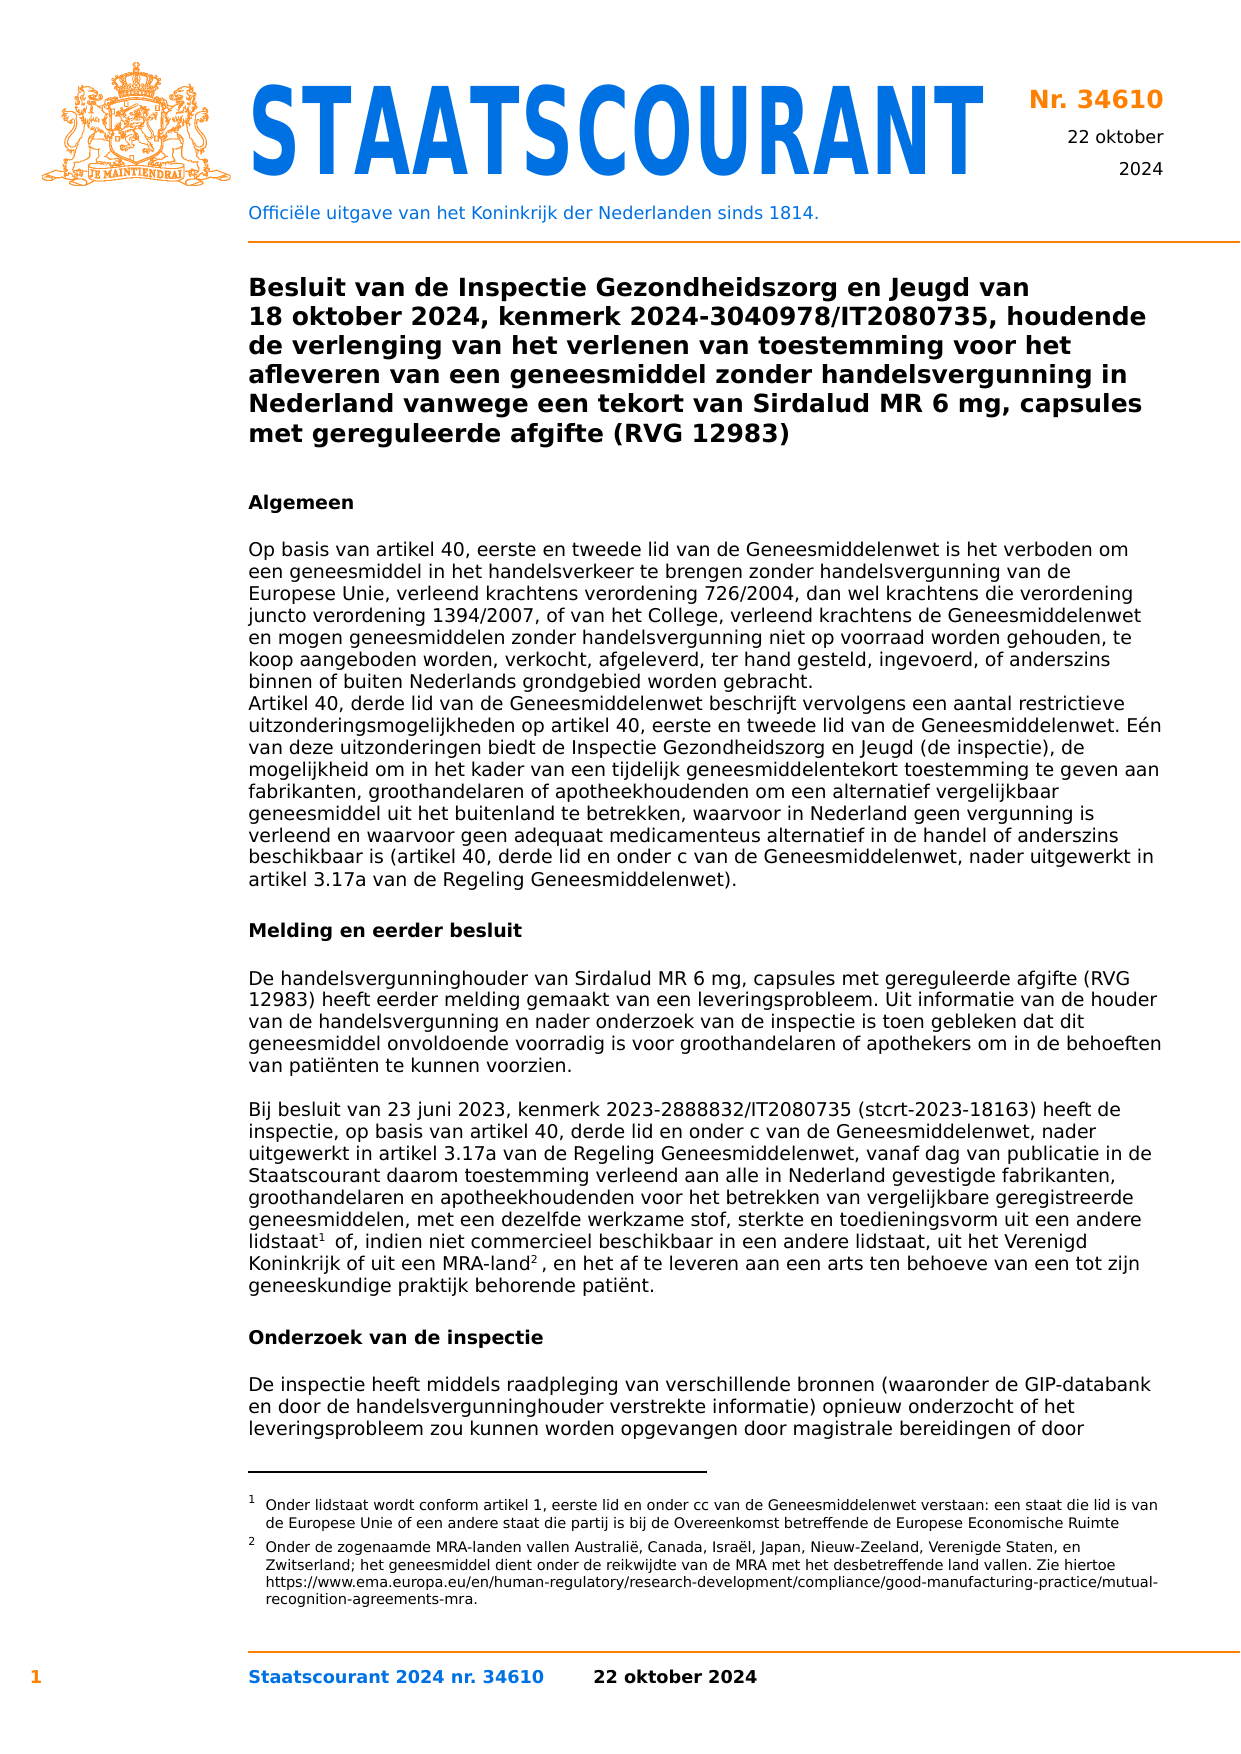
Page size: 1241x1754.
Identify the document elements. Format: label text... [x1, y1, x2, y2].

text Bij besluit van 23 juni 2023, kenmerk 2023-2888832/IT2080735 (stcrt-2023-18163) heeft de inspectie, op basis van artikel 40, derde lid en onder c van de Geneesmiddelenwet, nader uitgewerkt in artikel 3.17a van de Regeling Geneesmiddelenwet, vanaf dag van publicatie in de Staatscourant daarom toestemming verleend aan alle in Nederland gevestigde fabrikanten, groothandelaren en apotheekhoudenden voor het betrekken van vergelijkbare geregistreerde geneesmiddelen, met een dezelfde werkzame stof, sterkte en toedieningsvorm uit een andere lidstaat of, indien niet commercieel beschikbaar in een andere lidstaat, uit het Verenigd Koninkrijk of uit een MRA-land, en het af te leveren aan een arts ten behoeve van een tot zijn geneeskundige praktijk behorende patiënt. [248, 1099, 1163, 1297]
table_cell 22 oktober [998, 121, 1240, 153]
subtitle Onderzoek van de inspectie [248, 1327, 1163, 1349]
subtitle Besluit van de Inspectie Gezondheidszorg en Jeugd van 18 oktober 2024, kenmerk 2024-3040978/IT2080735, houdende de verlenging van het verlenen van toestemming voor het afleveren van een geneesmiddel zonder handelsvergunning in Nederland vanwege een tekort van Sirdalud MR 6 mg, capsules met gereguleerde afgifte (RVG 12983) [248, 273, 1163, 448]
text Artikel 40, derde lid van de Geneesmiddelenwet beschrijft vervolgens een aantal restrictieve uitzonderingsmogelijkheden op artikel 40, eerste en tweede lid van de Geneesmiddelenwet. Eén van deze uitzonderingen biedt de Inspectie Gezondheidszorg en Jeugd (de inspectie), de mogelijkheid om in het kader van een tijdelijk geneesmiddelentekort toestemming te geven aan fabrikanten, groothandelaren of apotheekhoudenden om een alternatief vergelijkbaar geneesmiddel uit het buitenland te betrekken, waarvoor in Nederland geen vergunning is verleend en waarvoor geen adequaat medicamenteus alternatief in de handel of anderszins beschikbaar is (artikel 40, derde lid en onder c van de Geneesmiddelenwet, nader uitgewerkt in artikel 3.17a van de Regeling Geneesmiddelenwet). [248, 693, 1163, 890]
text Onder lidstaat wordt conform artikel 1, eerste lid en onder cc van de Geneesmiddelenwet verstaan: een staat die lid is van de Europese Unie of een andere staat die partij is bij de Overeenkomst betreffende de Europese Economische Ruimte [248, 1493, 1163, 1532]
text Onder de zogenaamde MRA-landen vallen Australië, Canada, Israël, Japan, Nieuw-Zeeland, Verenigde Staten, en Zwitserland; het geneesmiddel dient onder de reikwijdte van de MRA met het desbetreffende land vallen. Zie hiertoe https://www.ema.europa.eu/en/human-regulatory/research-development/compliance/good-manufacturing-practice/mutual-recognition-agreements-mra. [248, 1535, 1163, 1608]
table_cell 2024 [998, 153, 1240, 203]
text De inspectie heeft middels raadpleging van verschillende bronnen (waaronder de GIP-databank en door de handelsvergunninghouder verstrekte informatie) opnieuw onderzocht of het leveringsprobleem zou kunnen worden opgevangen door magistrale bereidingen of door [248, 1374, 1163, 1440]
table_cell Officiële uitgave van het Koninkrijk der Nederlanden sinds 1814. [248, 203, 1240, 241]
picture [41, 62, 231, 186]
text Op basis van artikel 40, eerste en tweede lid van de Geneesmiddelenwet is het verboden om een geneesmiddel in het handelsverkeer te brengen zonder handelsvergunning van de Europese Unie, verleend krachtens verordening 726/2004, dan wel krachtens die verordening juncto verordening 1394/2007, of van het College, verleend krachtens de Geneesmiddelenwet en mogen geneesmiddelen zonder handelsvergunning niet op voorraad worden gehouden, te koop aangeboden worden, verkocht, afgeleverd, ter hand gesteld, ingevoerd, of anderszins binnen of buiten Nederlands grondgebied worden gebracht. [248, 539, 1163, 693]
table_header STAATSCOURANT [248, 62, 998, 203]
subtitle Melding en eerder besluit [248, 920, 1163, 942]
table_header [25, 62, 248, 241]
table_header Nr. 34610 [998, 62, 1240, 121]
text De handelsvergunninghouder van Sirdalud MR 6 mg, capsules met gereguleerde afgifte (RVG 12983) heeft eerder melding gemaakt van een leveringsprobleem. Uit informatie van de houder van de handelsvergunning en nader onderzoek van de inspectie is toen gebleken dat dit geneesmiddel onvoldoende voorradig is voor groothandelaren of apothekers om in de behoeften van patiënten te kunnen voorzien. [248, 967, 1163, 1077]
subtitle Algemeen [248, 492, 1163, 514]
